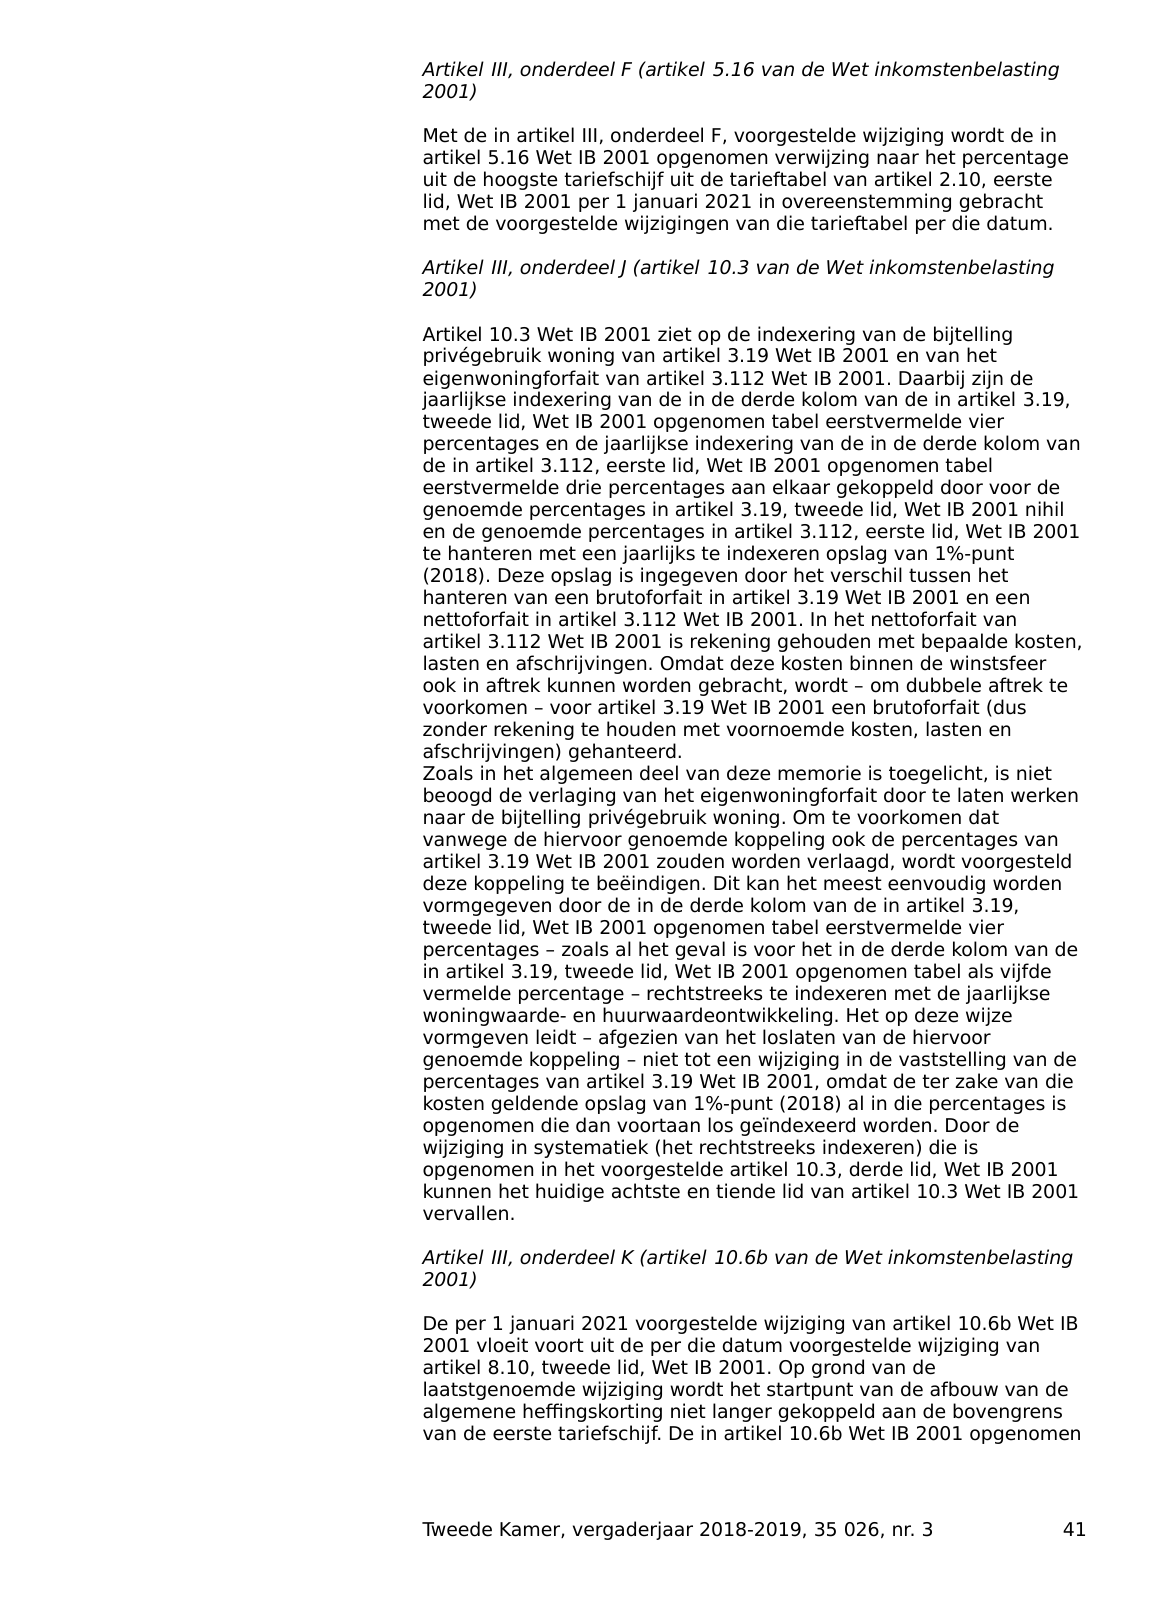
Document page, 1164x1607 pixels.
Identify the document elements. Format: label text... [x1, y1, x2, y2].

subtitle Artikel III, onderdeel J (artikel 10.3 van de Wet inkomstenbelasting 2001) [422, 257, 1087, 301]
subtitle Artikel III, onderdeel F (artikel 5.16 van de Wet inkomstenbelasting 2001) [422, 59, 1087, 103]
text Artikel 10.3 Wet IB 2001 ziet op de indexering van de bijtelling privégebruik woning van artikel 3.19 Wet IB 2001 en van het eigenwoningforfait van artikel 3.112 Wet IB 2001. Daarbij zijn de jaarlijkse indexering van de in de derde kolom van de in artikel 3.19, tweede lid, Wet IB 2001 opgenomen tabel eerstvermelde vier percentages en de jaarlijkse indexering van de in de derde kolom van de in artikel 3.112, eerste lid, Wet IB 2001 opgenomen tabel eerstvermelde drie percentages aan elkaar gekoppeld door voor de genoemde percentages in artikel 3.19, tweede lid, Wet IB 2001 nihil en de genoemde percentages in artikel 3.112, eerste lid, Wet IB 2001 te hanteren met een jaarlijks te indexeren opslag van 1%-punt (2018). Deze opslag is ingegeven door het verschil tussen het hanteren van een brutoforfait in artikel 3.19 Wet IB 2001 en een nettoforfait in artikel 3.112 Wet IB 2001. In het nettoforfait van artikel 3.112 Wet IB 2001 is rekening gehouden met bepaalde kosten, lasten en afschrijvingen. Omdat deze kosten binnen de winstsfeer ook in aftrek kunnen worden gebracht, wordt – om dubbele aftrek te voorkomen – voor artikel 3.19 Wet IB 2001 een brutoforfait (dus zonder rekening te houden met voornoemde kosten, lasten en afschrijvingen) gehanteerd. [422, 323, 1087, 763]
text Zoals in het algemeen deel van deze memorie is toegelicht, is niet beoogd de verlaging van het eigenwoningforfait door te laten werken naar de bijtelling privégebruik woning. Om te voorkomen dat vanwege de hiervoor genoemde koppeling ook de percentages van artikel 3.19 Wet IB 2001 zouden worden verlaagd, wordt voorgesteld deze koppeling te beëindigen. Dit kan het meest eenvoudig worden vormgegeven door de in de derde kolom van de in artikel 3.19, tweede lid, Wet IB 2001 opgenomen tabel eerstvermelde vier percentages – zoals al het geval is voor het in de derde kolom van de in artikel 3.19, tweede lid, Wet IB 2001 opgenomen tabel als vijfde vermelde percentage – rechtstreeks te indexeren met de jaarlijkse woningwaarde- en huurwaardeontwikkeling. Het op deze wijze vormgeven leidt – afgezien van het loslaten van de hiervoor genoemde koppeling – niet tot een wijziging in de vaststelling van de percentages van artikel 3.19 Wet IB 2001, omdat de ter zake van die kosten geldende opslag van 1%-punt (2018) al in die percentages is opgenomen die dan voortaan los geïndexeerd worden. Door de wijziging in systematiek (het rechtstreeks indexeren) die is opgenomen in het voorgestelde artikel 10.3, derde lid, Wet IB 2001 kunnen het huidige achtste en tiende lid van artikel 10.3 Wet IB 2001 vervallen. [422, 763, 1087, 1224]
subtitle Artikel III, onderdeel K (artikel 10.6b van de Wet inkomstenbelasting 2001) [422, 1247, 1087, 1291]
text Met de in artikel III, onderdeel F, voorgestelde wijziging wordt de in artikel 5.16 Wet IB 2001 opgenomen verwijzing naar het percentage uit de hoogste tariefschijf uit de tarieftabel van artikel 2.10, eerste lid, Wet IB 2001 per 1 januari 2021 in overeenstemming gebracht met de voorgestelde wijzigingen van die tarieftabel per die datum. [422, 125, 1087, 235]
text De per 1 januari 2021 voorgestelde wijziging van artikel 10.6b Wet IB 2001 vloeit voort uit de per die datum voorgestelde wijziging van artikel 8.10, tweede lid, Wet IB 2001. Op grond van de laatstgenoemde wijziging wordt het startpunt van de afbouw van de algemene heffingskorting niet langer gekoppeld aan de bovengrens van de eerste tariefschijf. De in artikel 10.6b Wet IB 2001 opgenomen [422, 1313, 1087, 1445]
